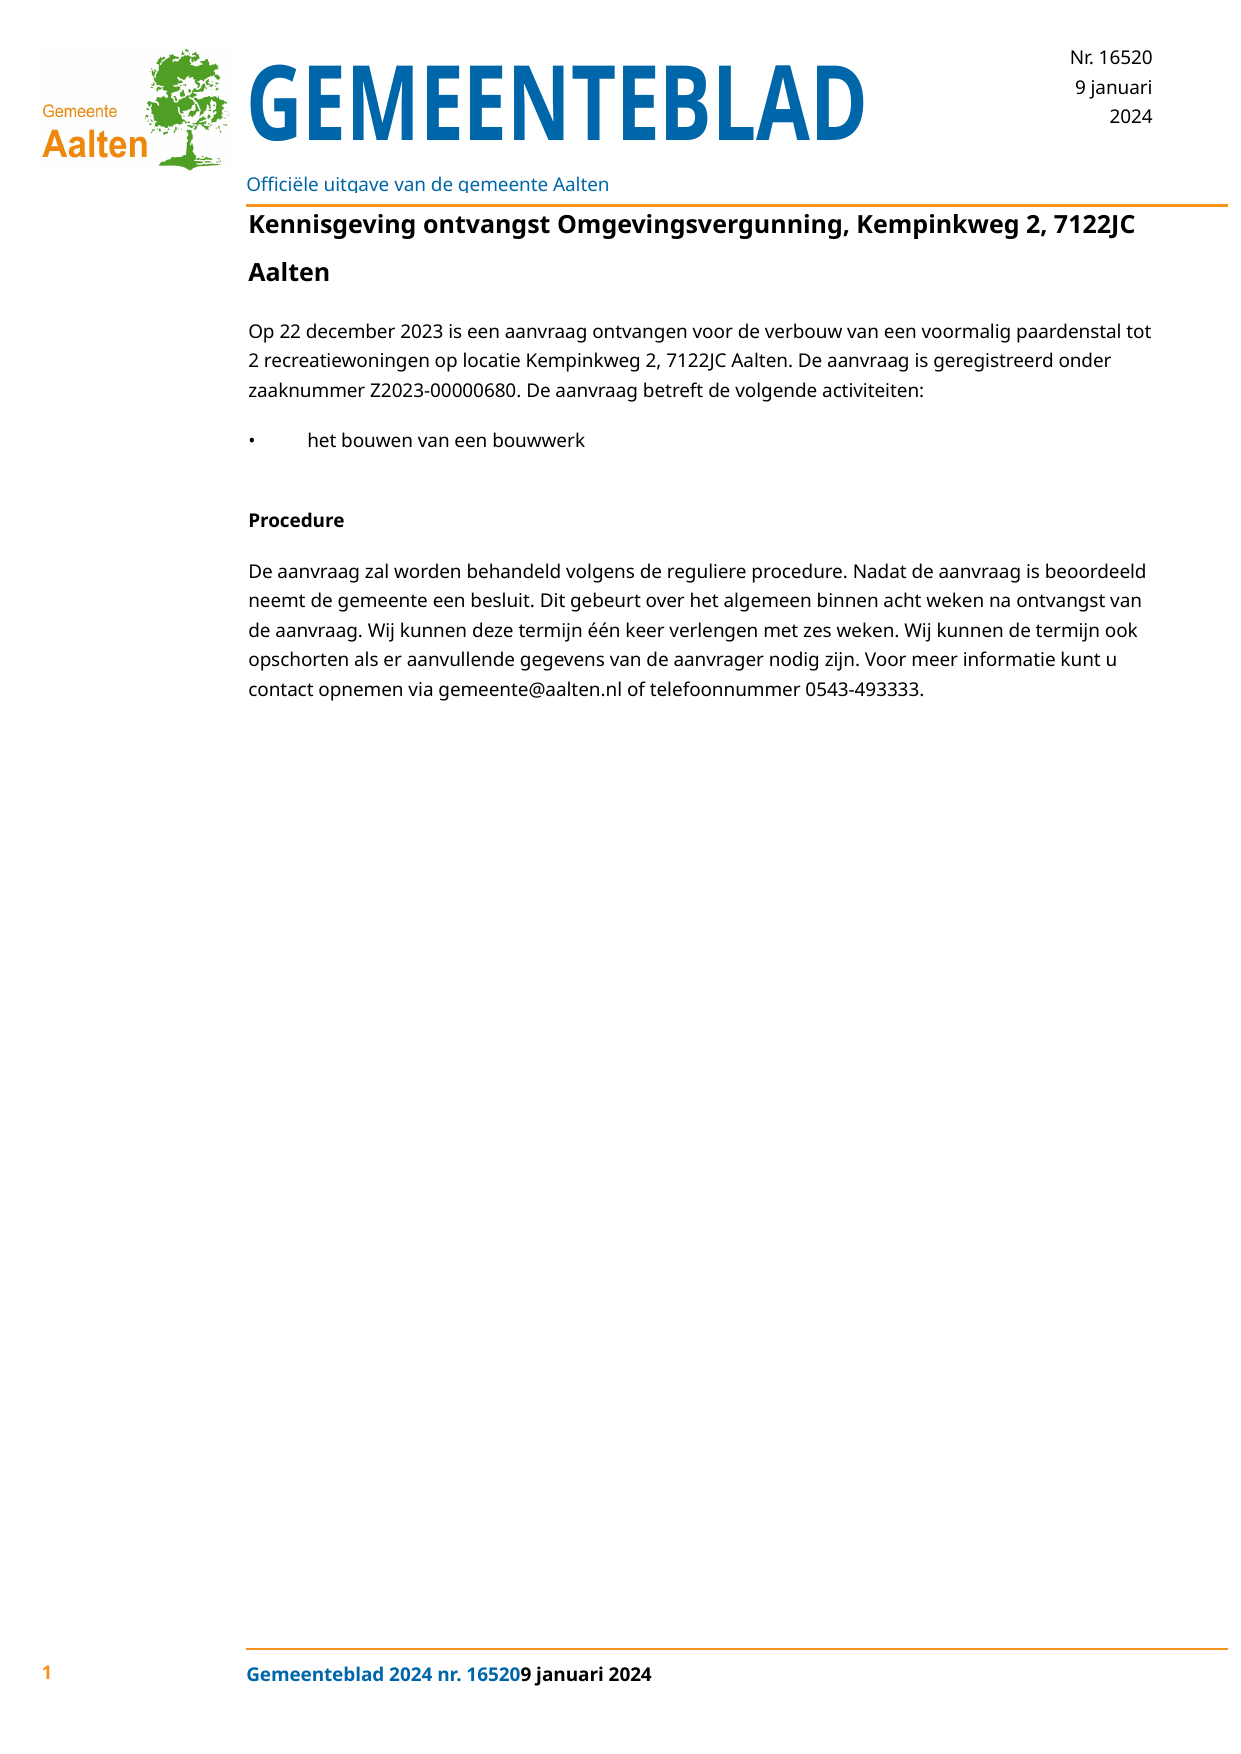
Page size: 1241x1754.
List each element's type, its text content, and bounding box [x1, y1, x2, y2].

text Op 22 december 2023 is een aanvraag ontvangen voor de verbouw van een voormalig paardenstal tot 2 recreatiewoningen op locatie Kempinkweg 2, 7122JC Aalten. De aanvraag is geregistreerd onder zaaknummer Z2023-00000680. De aanvraag betreft de volgende activiteiten: [248, 318, 1152, 403]
text Procedure [248, 507, 1152, 533]
list het bouwen van een bouwwerk [248, 427, 1152, 453]
picture [41, 47, 231, 172]
text Kennisgeving ontvangst Omgevingsvergunning, Kempinkweg 2, 7122JC Aalten [248, 207, 1152, 288]
text De aanvraag zal worden behandeld volgens de reguliere procedure. Nadat de aanvraag is beoordeeld neemt de gemeente een besluit. Dit gebeurt over het algemeen binnen acht weken na ontvangst van de aanvraag. Wij kunnen deze termijn één keer verlengen met zes weken. Wij kunnen de termijn ook opschorten als er aanvullende gegevens van de aanvrager nodig zijn. Voor meer informatie kunt u contact opnemen via gemeente@aalten.nl of telefoonnummer 0543-493333. [248, 558, 1152, 702]
